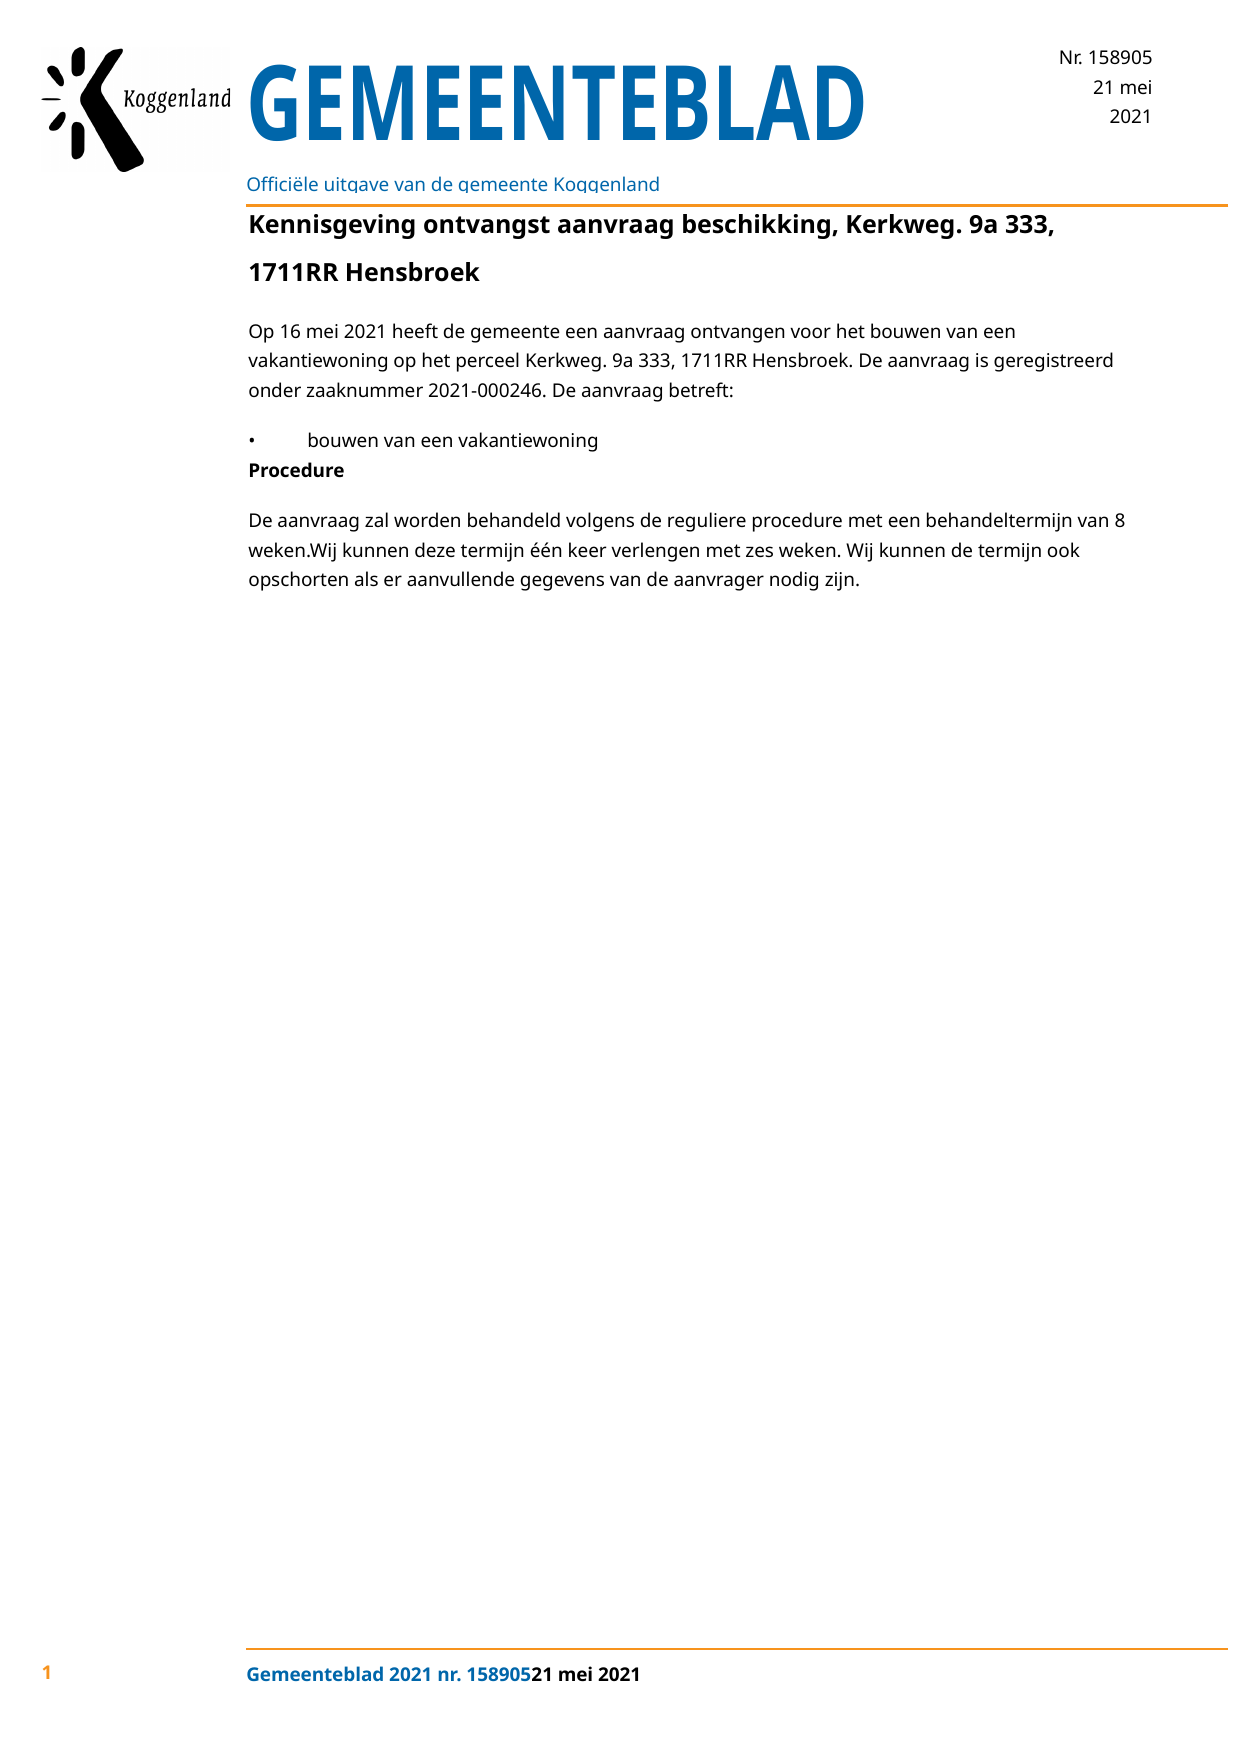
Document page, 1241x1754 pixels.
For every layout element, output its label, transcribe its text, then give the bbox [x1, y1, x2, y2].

text Procedure [248, 457, 1152, 483]
text Op 16 mei 2021 heeft de gemeente een aanvraag ontvangen voor het bouwen van een vakantiewoning op het perceel Kerkweg. 9a 333, 1711RR Hensbroek. De aanvraag is geregistreerd onder zaaknummer 2021-000246. De aanvraag betreft: [248, 318, 1152, 403]
text De aanvraag zal worden behandeld volgens de reguliere procedure met een behandeltermijn van 8 weken.Wij kunnen deze termijn één keer verlengen met zes weken. Wij kunnen de termijn ook opschorten als er aanvullende gegevens van de aanvrager nodig zijn. [248, 507, 1152, 592]
list bouwen van een vakantiewoning [248, 427, 1152, 453]
picture [41, 47, 231, 172]
text Kennisgeving ontvangst aanvraag beschikking, Kerkweg. 9a 333, 1711RR Hensbroek [248, 207, 1152, 288]
